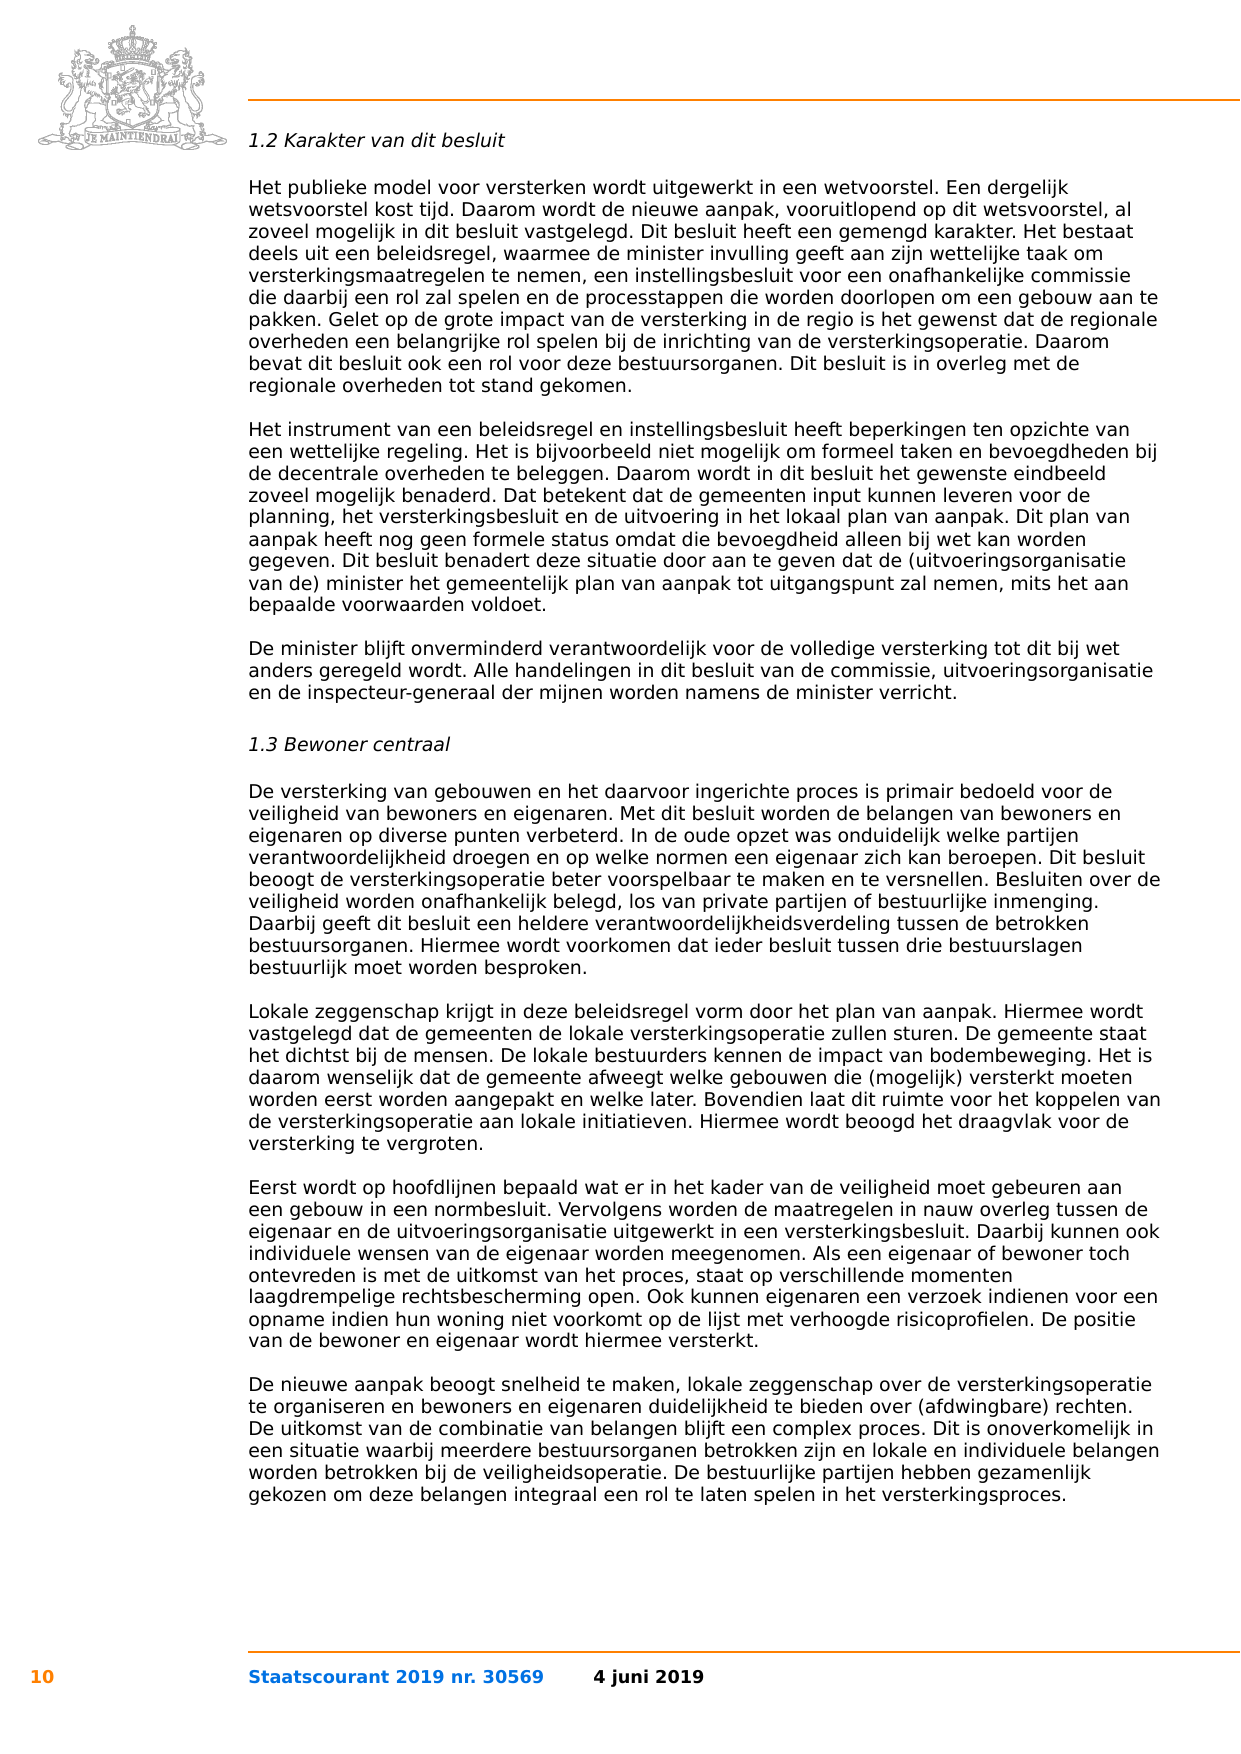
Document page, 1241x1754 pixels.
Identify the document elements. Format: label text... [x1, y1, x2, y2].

text De nieuwe aanpak beoogt snelheid te maken, lokale zeggenschap over de versterkingsoperatie te organiseren en bewoners en eigenaren duidelijkheid te bieden over (afdwingbare) rechten. De uitkomst van de combinatie van belangen blijft een complex proces. Dit is onoverkomelijk in een situatie waarbij meerdere bestuursorganen betrokken zijn en lokale en individuele belangen worden betrokken bij de veiligheidsoperatie. De bestuurlijke partijen hebben gezamenlijk gekozen om deze belangen integraal een rol te laten spelen in het versterkingsproces. [248, 1374, 1163, 1506]
text Lokale zeggenschap krijgt in deze beleidsregel vorm door het plan van aanpak. Hiermee wordt vastgelegd dat de gemeenten de lokale versterkingsoperatie zullen sturen. De gemeente staat het dichtst bij de mensen. De lokale bestuurders kennen de impact van bodembeweging. Het is daarom wenselijk dat de gemeente afweegt welke gebouwen die (mogelijk) versterkt moeten worden eerst worden aangepakt en welke later. Bovendien laat dit ruimte voor het koppelen van de versterkingsoperatie aan lokale initiatieven. Hiermee wordt beoogd het draagvlak voor de versterking te vergroten. [248, 1001, 1163, 1155]
text Het instrument van een beleidsregel en instellingsbesluit heeft beperkingen ten opzichte van een wettelijke regeling. Het is bijvoorbeeld niet mogelijk om formeel taken en bevoegdheden bij de decentrale overheden te beleggen. Daarom wordt in dit besluit het gewenste eindbeeld zoveel mogelijk benaderd. Dat betekent dat de gemeenten input kunnen leveren voor de planning, het versterkingsbesluit en de uitvoering in het lokaal plan van aanpak. Dit plan van aanpak heeft nog geen formele status omdat die bevoegdheid alleen bij wet kan worden gegeven. Dit besluit benadert deze situatie door aan te geven dat de (uitvoeringsorganisatie van de) minister het gemeentelijk plan van aanpak tot uitgangspunt zal nemen, mits het aan bepaalde voorwaarden voldoet. [248, 418, 1163, 616]
text De versterking van gebouwen en het daarvoor ingerichte proces is primair bedoeld voor de veiligheid van bewoners en eigenaren. Met dit besluit worden de belangen van bewoners en eigenaren op diverse punten verbeterd. In de oude opzet was onduidelijk welke partijen verantwoordelijkheid droegen en op welke normen een eigenaar zich kan beroepen. Dit besluit beoogt de versterkingsoperatie beter voorspelbaar te maken en te versnellen. Besluiten over de veiligheid worden onafhankelijk belegd, los van private partijen of bestuurlijke inmenging. Daarbij geeft dit besluit een heldere verantwoordelijkheidsverdeling tussen de betrokken bestuursorganen. Hiermee wordt voorkomen dat ieder besluit tussen drie bestuurslagen bestuurlijk moet worden besproken. [248, 781, 1163, 979]
subtitle 1.3 Bewoner centraal [248, 734, 1163, 756]
text De minister blijft onverminderd verantwoordelijk voor de volledige versterking tot dit bij wet anders geregeld wordt. Alle handelingen in dit besluit van de commissie, uitvoeringsorganisatie en de inspecteur-generaal der mijnen worden namens de minister verricht. [248, 638, 1163, 704]
subtitle 1.2 Karakter van dit besluit [248, 130, 1163, 152]
text Eerst wordt op hoofdlijnen bepaald wat er in het kader van de veiligheid moet gebeuren aan een gebouw in een normbesluit. Vervolgens worden de maatregelen in nauw overleg tussen de eigenaar en de uitvoeringsorganisatie uitgewerkt in een versterkingsbesluit. Daarbij kunnen ook individuele wensen van de eigenaar worden meegenomen. Als een eigenaar of bewoner toch ontevreden is met de uitkomst van het proces, staat op verschillende momenten laagdrempelige rechtsbescherming open. Ook kunnen eigenaren een verzoek indienen voor een opname indien hun woning niet voorkomt op de lijst met verhoogde risicoprofielen. De positie van de bewoner en eigenaar wordt hiermee versterkt. [248, 1177, 1163, 1352]
picture [38, 25, 227, 150]
text Het publieke model voor versterken wordt uitgewerkt in een wetvoorstel. Een dergelijk wetsvoorstel kost tijd. Daarom wordt de nieuwe aanpak, vooruitlopend op dit wetsvoorstel, al zoveel mogelijk in dit besluit vastgelegd. Dit besluit heeft een gemengd karakter. Het bestaat deels uit een beleidsregel, waarmee de minister invulling geeft aan zijn wettelijke taak om versterkingsmaatregelen te nemen, een instellingsbesluit voor een onafhankelijke commissie die daarbij een rol zal spelen en de processtappen die worden doorlopen om een gebouw aan te pakken. Gelet op de grote impact van de versterking in de regio is het gewenst dat de regionale overheden een belangrijke rol spelen bij de inrichting van de versterkingsoperatie. Daarom bevat dit besluit ook een rol voor deze bestuursorganen. Dit besluit is in overleg met de regionale overheden tot stand gekomen. [248, 177, 1163, 397]
